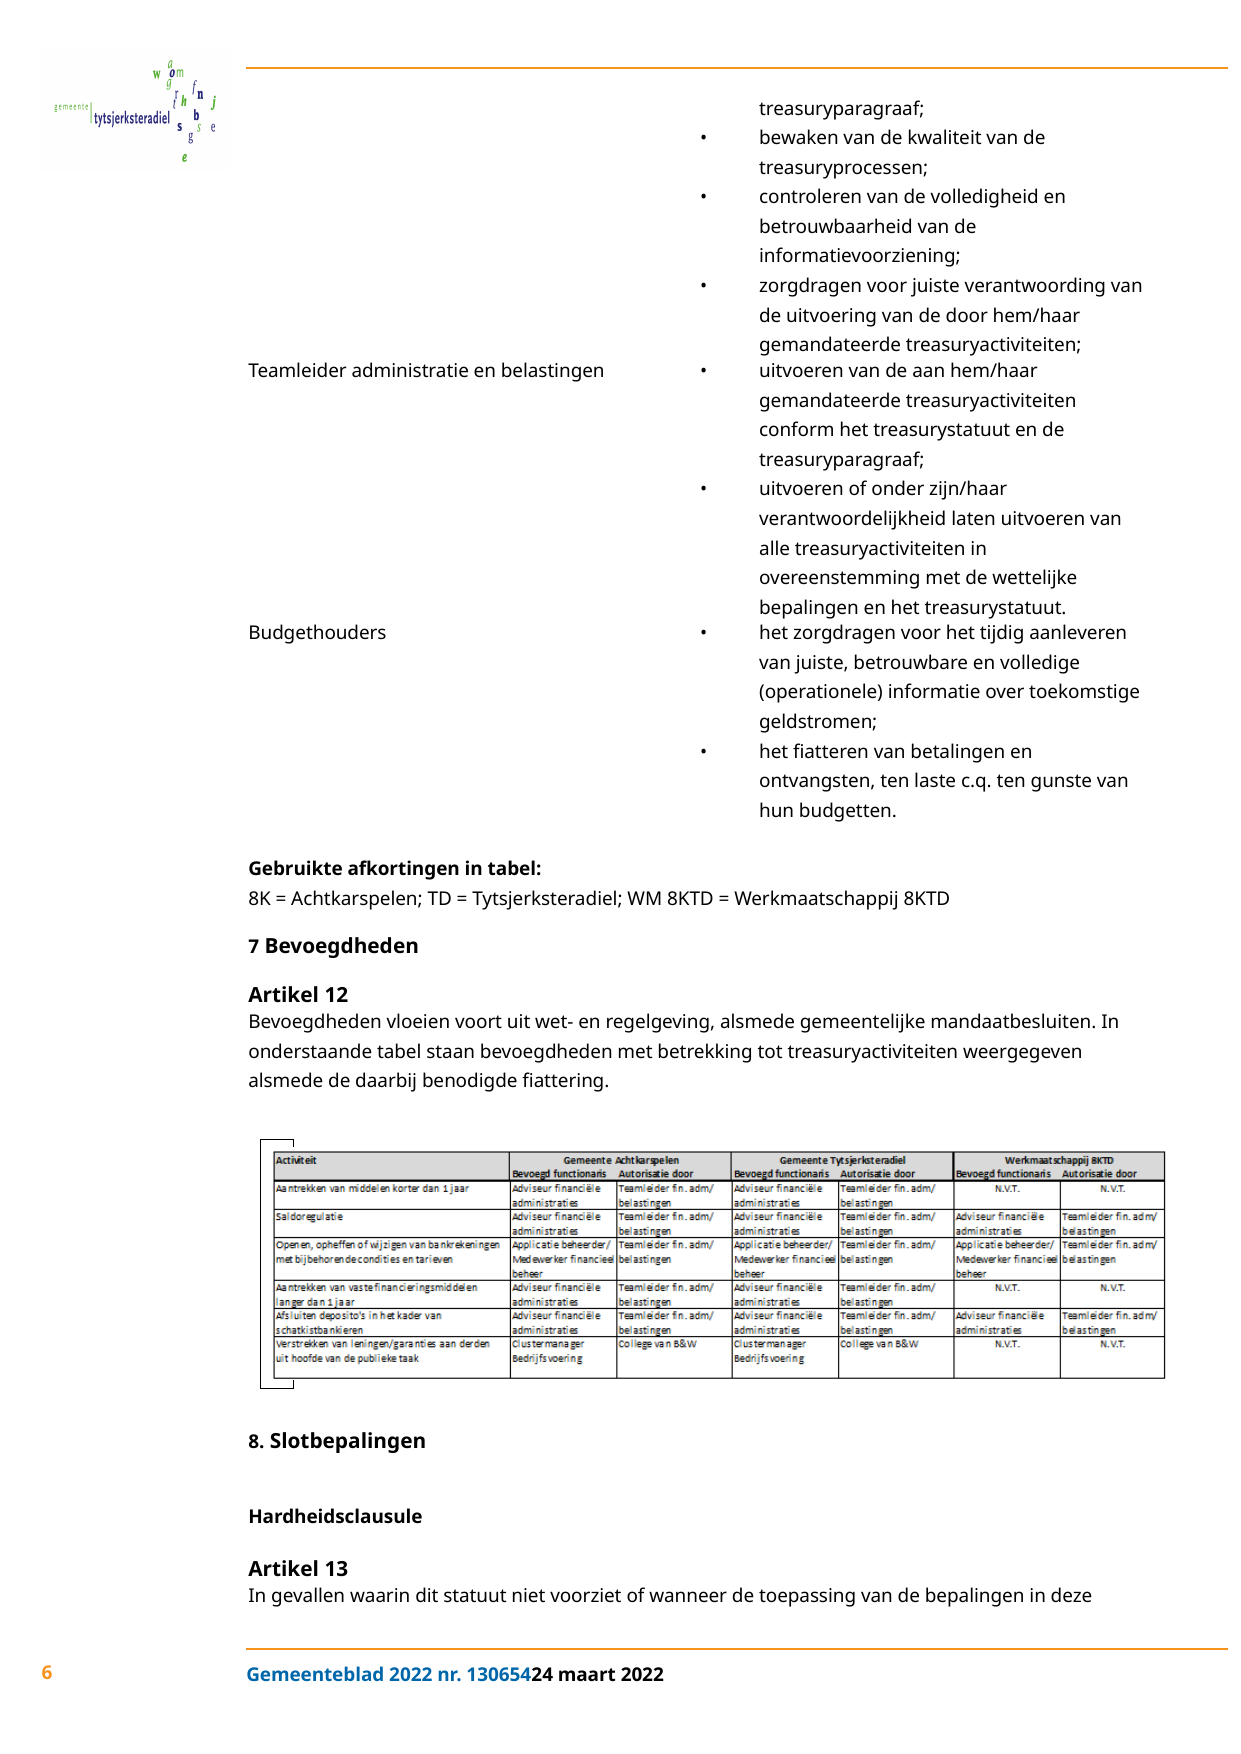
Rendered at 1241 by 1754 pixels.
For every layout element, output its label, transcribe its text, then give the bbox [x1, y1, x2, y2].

text 7 Bevoegdheden [248, 931, 1152, 959]
text Gebruikte afkortingen in tabel: [248, 856, 1152, 881]
table_cell [248, 95, 700, 357]
text Artikel 12 [248, 980, 1152, 1008]
text 8K = Achtkarspelen; TD = Tytsjerksteradiel; WM 8KTD = Werkmaatschappij 8KTD [248, 885, 1152, 911]
picture [268, 1147, 1173, 1380]
table_cell Budgethouders [248, 620, 700, 823]
text 8. Slotbepalingen [248, 1426, 1152, 1454]
table_cell het zorgdragen voor het tijdig aanleveren van juiste, betrouwbare en volledige (operationele) informatie over toekomstige geldstromen; het fiatteren van betalingen en ontvangsten, ten laste c.q. ten gunste van hun budgetten. [700, 620, 1152, 823]
table_cell Teamleider administratie en belastingen [248, 357, 700, 619]
text Bevoegdheden vloeien voort uit wet- en regelgeving, alsmede gemeentelijke mandaatbesluiten. In onderstaande tabel staan bevoegdheden met betrekking tot treasuryactiviteiten weergegeven alsmede de daarbij benodigde fiattering. [248, 1008, 1152, 1093]
table_cell uitvoeren van de aan hem/haar gemandateerde treasuryactiviteiten conform het treasurystatuut en de treasuryparagraaf; uitvoeren of onder zijn/haar verantwoordelijkheid laten uitvoeren van alle treasuryactiviteiten in overeenstemming met de wettelijke bepalingen en het treasurystatuut. [700, 357, 1152, 619]
table_cell treasuryparagraaf; bewaken van de kwaliteit van de treasuryprocessen; controleren van de volledigheid en betrouwbaarheid van de informatievoorziening; zorgdragen voor juiste verantwoording van de uitvoering van de door hem/haar gemandateerde treasuryactiviteiten; [700, 95, 1152, 357]
text Hardheidsclausule [248, 1503, 1152, 1529]
picture [41, 47, 231, 172]
text Artikel 13 [248, 1554, 1152, 1582]
text In gevallen waarin dit statuut niet voorziet of wanneer de toepassing van de bepalingen in deze [248, 1582, 1152, 1608]
